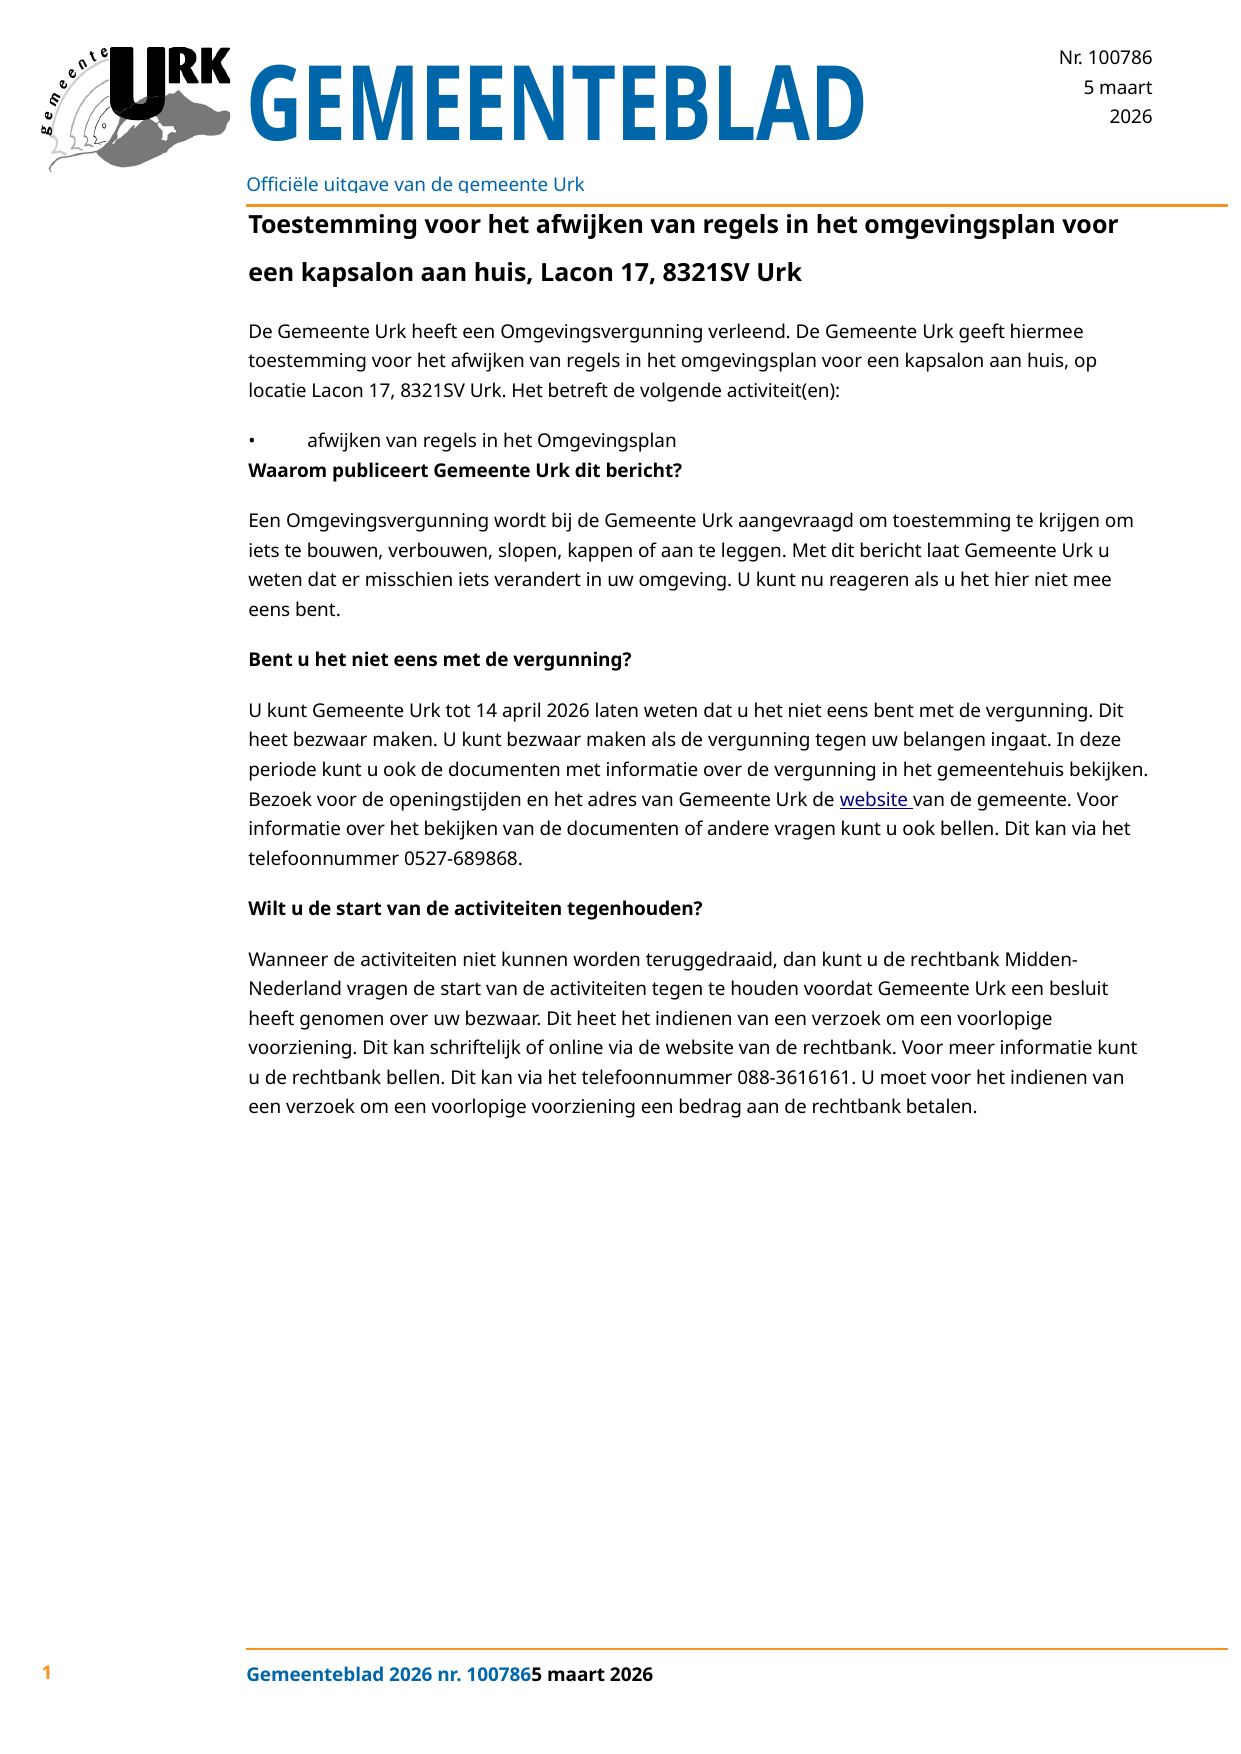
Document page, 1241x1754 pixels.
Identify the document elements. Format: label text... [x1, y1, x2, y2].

text Wilt u de start van de activiteiten tegenhouden? [248, 895, 1152, 921]
text De Gemeente Urk heeft een Omgevingsvergunning verleend. De Gemeente Urk geeft hiermee toestemming voor het afwijken van regels in het omgevingsplan voor een kapsalon aan huis, op locatie Lacon 17, 8321SV Urk. Het betreft de volgende activiteit(en): [248, 318, 1152, 403]
text Toestemming voor het afwijken van regels in het omgevingsplan voor een kapsalon aan huis, Lacon 17, 8321SV Urk [248, 207, 1152, 288]
text Bent u het niet eens met de vergunning? [248, 647, 1152, 672]
list afwijken van regels in het Omgevingsplan [248, 427, 1152, 453]
picture [41, 47, 231, 172]
text Wanneer de activiteiten niet kunnen worden teruggedraaid, dan kunt u de rechtbank Midden-Nederland vragen de start van de activiteiten tegen te houden voordat Gemeente Urk een besluit heeft genomen over uw bezwaar. Dit heet het indienen van een verzoek om een voorlopige voorziening. Dit kan schriftelijk of online via de website van de rechtbank. Voor meer informatie kunt u de rechtbank bellen. Dit kan via het telefoonnummer 088-3616161. U moet voor het indienen van een verzoek om een voorlopige voorziening een bedrag aan de rechtbank betalen. [248, 946, 1152, 1119]
text Een Omgevingsvergunning wordt bij de Gemeente Urk aangevraagd om toestemming te krijgen om iets te bouwen, verbouwen, slopen, kappen of aan te leggen. Met dit bericht laat Gemeente Urk u weten dat er misschien iets verandert in uw omgeving. U kunt nu reageren als u het hier niet mee eens bent. [248, 507, 1152, 622]
text U kunt Gemeente Urk tot 14 april 2026 laten weten dat u het niet eens bent met de vergunning. Dit heet bezwaar maken. U kunt bezwaar maken als de vergunning tegen uw belangen ingaat. In deze periode kunt u ook de documenten met informatie over de vergunning in het gemeentehuis bekijken. Bezoek voor de openingstijden en het adres van Gemeente Urk de website van de gemeente. Voor informatie over het bekijken van de documenten of andere vragen kunt u ook bellen. Dit kan via het telefoonnummer 0527-689868. [248, 697, 1152, 871]
text Waarom publiceert Gemeente Urk dit bericht? [248, 457, 1152, 483]
